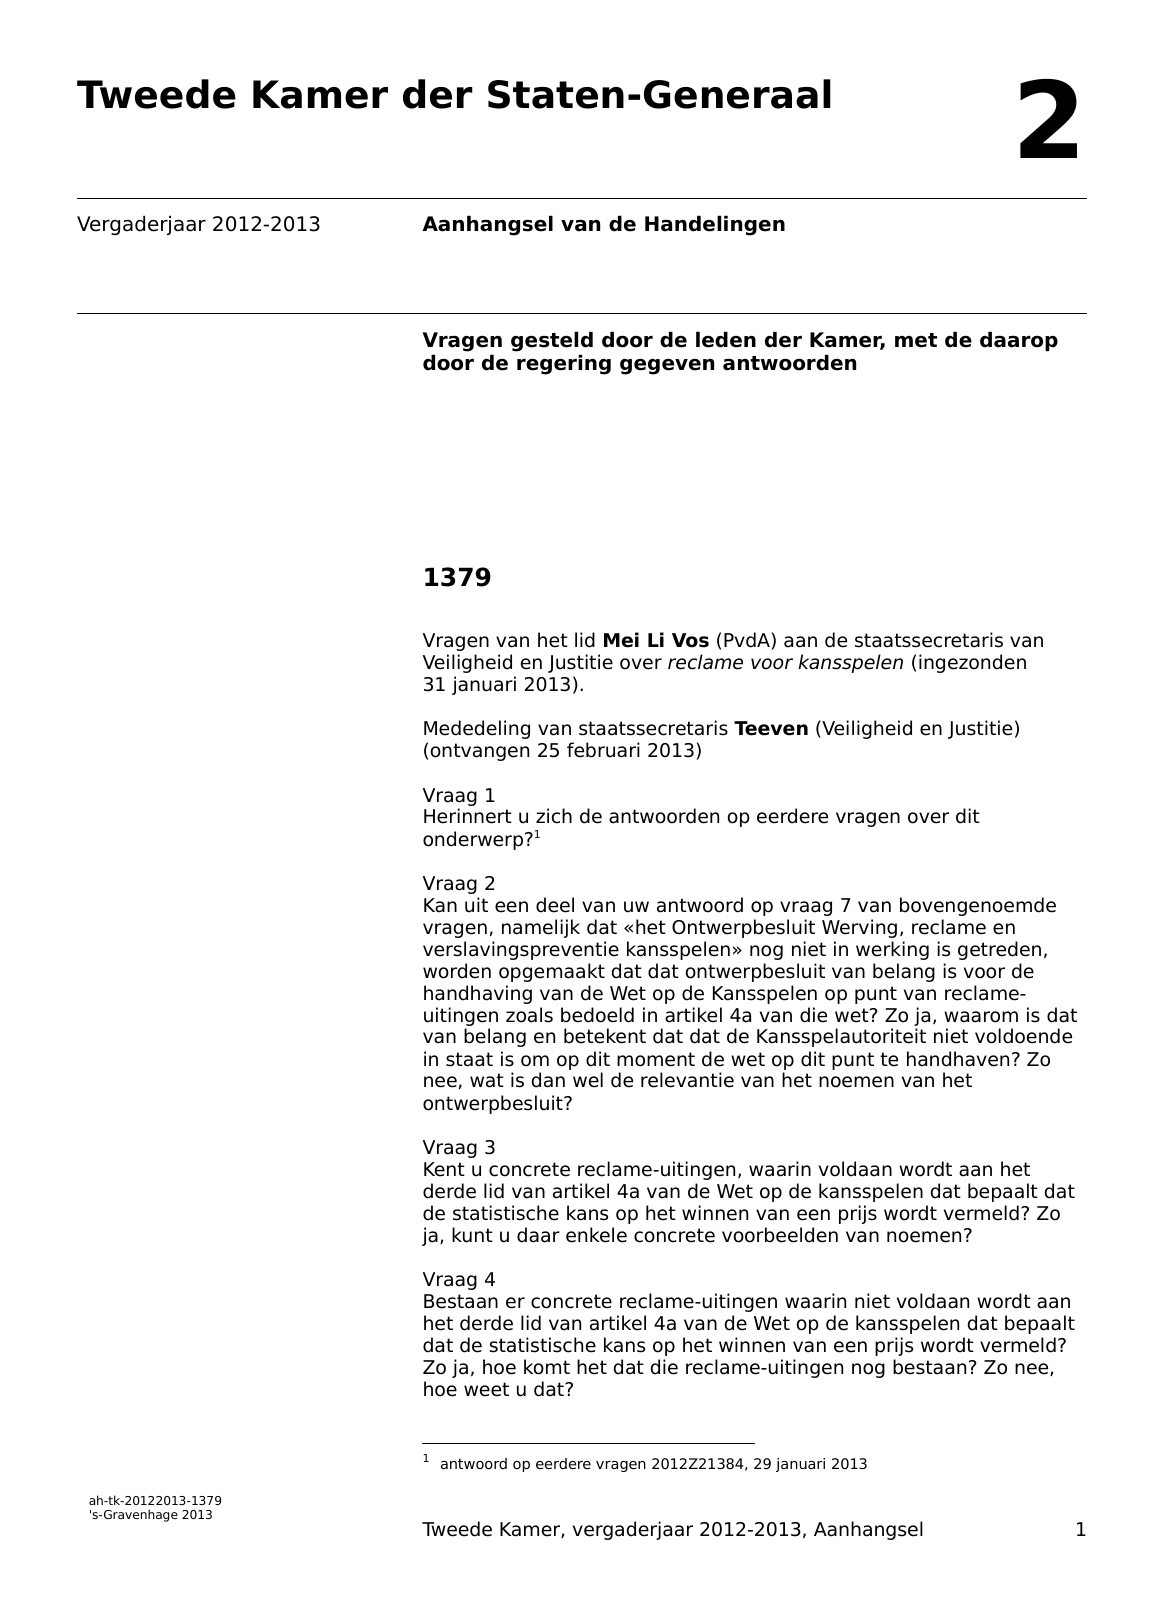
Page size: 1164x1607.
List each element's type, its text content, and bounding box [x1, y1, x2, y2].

text Vragen van het lid Mei Li Vos (PvdA) aan de staatssecretaris van Veiligheid en Justitie over reclame voor kansspelen (ingezonden 31 januari 2013). [422, 630, 1087, 696]
text 's-Gravenhage 2013 [88, 1508, 323, 1522]
table_cell Aanhangsel van de Handelingen [422, 199, 1087, 313]
table_cell Vragen gesteld door de leden der Kamer, met de daarop door de regering gegeven antwoorden [422, 314, 1087, 375]
text Vraag 1 [422, 784, 1087, 806]
table_cell Vergaderjaar 2012-2013 [77, 199, 422, 313]
text Bestaan er concrete reclame-uitingen waarin niet voldaan wordt aan het derde lid van artikel 4a van de Wet op de kansspelen dat bepaalt dat de statistische kans op het winnen van een prijs wordt vermeld? Zo ja, hoe komt het dat die reclame-uitingen nog bestaan? Zo nee, hoe weet u dat? [422, 1291, 1087, 1401]
table_header Tweede Kamer der Staten-Generaal [77, 59, 886, 198]
text Vraag 3 [422, 1137, 1087, 1158]
text ah-tk-20122013-1379 [88, 1494, 323, 1508]
text Kent u concrete reclame-uitingen, waarin voldaan wordt aan het derde lid van artikel 4a van de Wet op de kansspelen dat bepaalt dat de statistische kans op het winnen van een prijs wordt vermeld? Zo ja, kunt u daar enkele concrete voorbeelden van noemen? [422, 1158, 1087, 1246]
text Kan uit een deel van uw antwoord op vraag 7 van bovengenoemde vragen, namelijk dat «het Ontwerpbesluit Werving, reclame en verslavingspreventie kansspelen» nog niet in werking is getreden, worden opgemaakt dat dat ontwerpbesluit van belang is voor de handhaving van de Wet op de Kansspelen op punt van reclame-uitingen zoals bedoeld in artikel 4a van die wet? Zo ja, waarom is dat van belang en betekent dat dat de Kansspelautoriteit niet voldoende in staat is om op dit moment de wet op dit punt te handhaven? Zo nee, wat is dan wel de relevantie van het noemen van het ontwerpbesluit? [422, 894, 1087, 1114]
text Vraag 2 [422, 873, 1087, 894]
table_header 2 [886, 59, 1087, 198]
text Vraag 4 [422, 1269, 1087, 1291]
text Herinnert u zich de antwoorden op eerdere vragen over dit onderwerp? [422, 806, 1087, 850]
text 1379 [422, 563, 1087, 592]
text antwoord op eerdere vragen 2012Z21384, 29 januari 2013 [422, 1452, 1087, 1474]
table_cell [77, 314, 422, 375]
text Mededeling van staatssecretaris Teeven (Veiligheid en Justitie) (ontvangen 25 februari 2013) [422, 718, 1087, 762]
